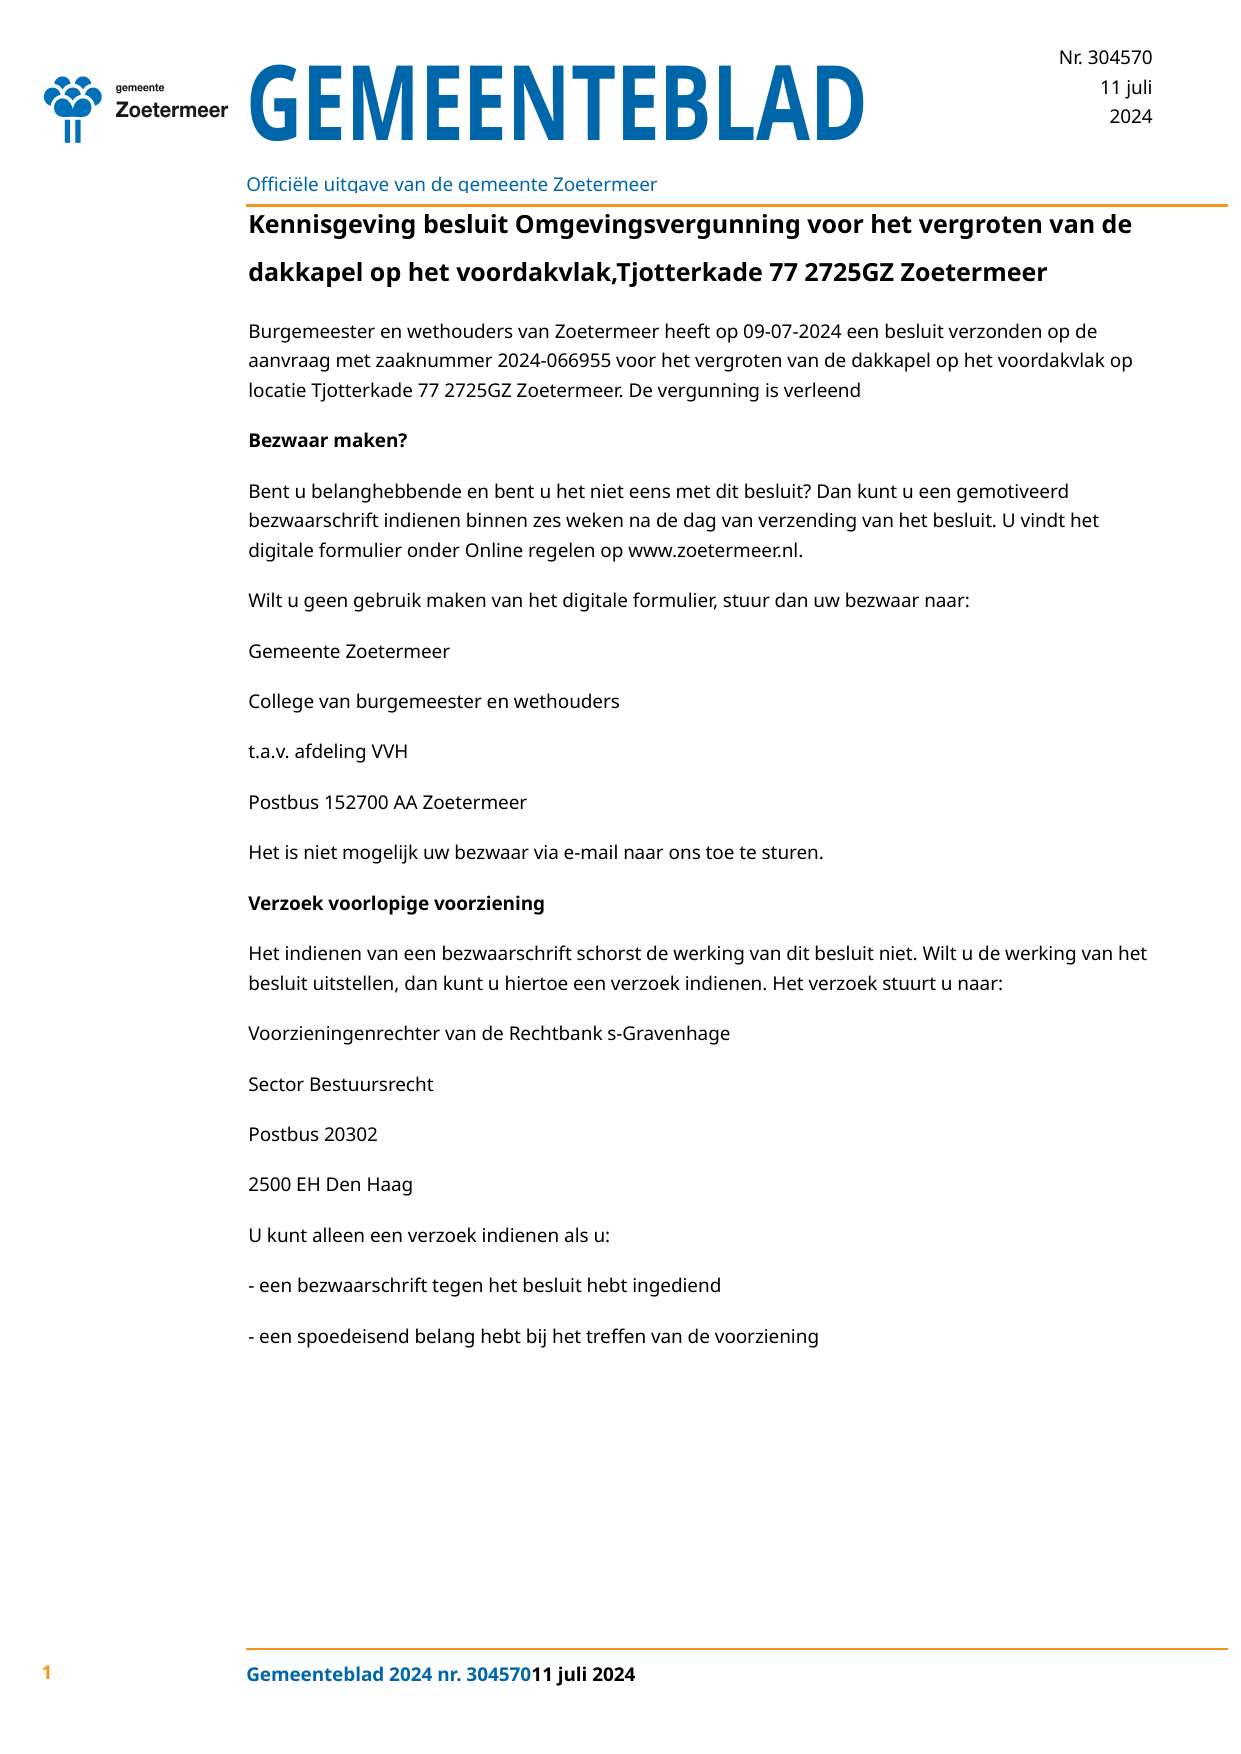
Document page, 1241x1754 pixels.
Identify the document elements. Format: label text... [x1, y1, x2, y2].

text Wilt u geen gebruik maken van het digitale formulier, stuur dan uw bezwaar naar: [248, 587, 1152, 613]
text Het indienen van een bezwaarschrift schorst de werking van dit besluit niet. Wilt u de werking van het besluit uitstellen, dan kunt u hiertoe een verzoek indienen. Het verzoek stuurt u naar: [248, 940, 1152, 996]
text Bezwaar maken? [248, 427, 1152, 453]
text Sector Bestuursrecht [248, 1071, 1152, 1097]
text College van burgemeester en wethouders [248, 688, 1152, 714]
text Gemeente Zoetermeer [248, 638, 1152, 664]
text - een spoedeisend belang hebt bij het treffen van de voorziening [248, 1323, 1152, 1349]
text 2500 EH Den Haag [248, 1172, 1152, 1197]
picture [41, 47, 231, 172]
text Het is niet mogelijk uw bezwaar via e-mail naar ons toe te sturen. [248, 839, 1152, 865]
text Burgemeester en wethouders van Zoetermeer heeft op 09-07-2024 een besluit verzonden op de aanvraag met zaaknummer 2024-066955 voor het vergroten van de dakkapel op het voordakvlak op locatie Tjotterkade 77 2725GZ Zoetermeer. De vergunning is verleend [248, 318, 1152, 403]
text Kennisgeving besluit Omgevingsvergunning voor het vergroten van de dakkapel op het voordakvlak,Tjotterkade 77 2725GZ Zoetermeer [248, 207, 1152, 288]
text t.a.v. afdeling VVH [248, 739, 1152, 764]
text - een bezwaarschrift tegen het besluit hebt ingediend [248, 1272, 1152, 1298]
text U kunt alleen een verzoek indienen als u: [248, 1222, 1152, 1248]
text Postbus 20302 [248, 1121, 1152, 1147]
text Postbus 152700 AA Zoetermeer [248, 789, 1152, 815]
text Voorzieningenrechter van de Rechtbank s-Gravenhage [248, 1020, 1152, 1046]
text Bent u belanghebbende en bent u het niet eens met dit besluit? Dan kunt u een gemotiveerd bezwaarschrift indienen binnen zes weken na de dag van verzending van het besluit. U vindt het digitale formulier onder Online regelen op www.zoetermeer.nl. [248, 478, 1152, 563]
text Verzoek voorlopige voorziening [248, 890, 1152, 916]
